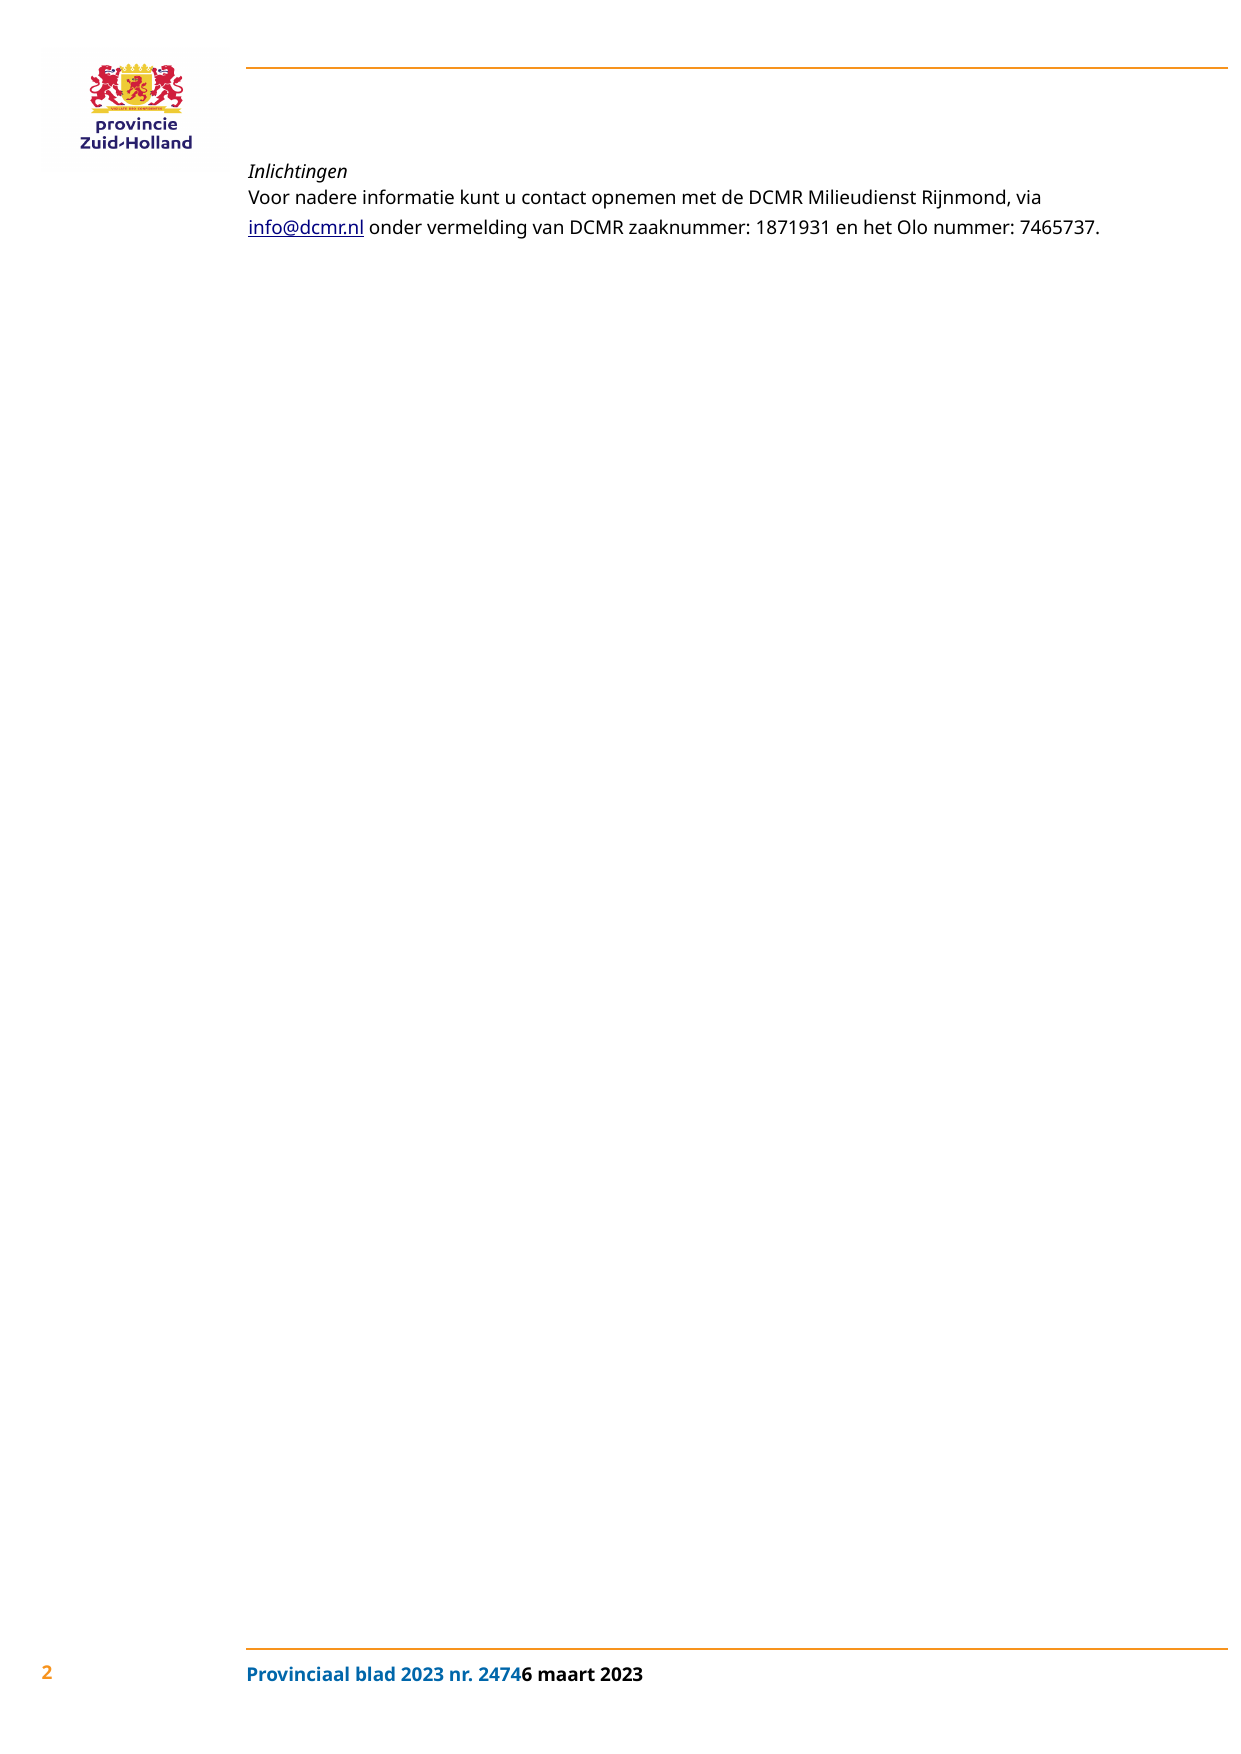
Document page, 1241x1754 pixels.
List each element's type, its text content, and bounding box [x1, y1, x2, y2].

text Voor nadere informatie kunt u contact opnemen met de DCMR Milieudienst Rijnmond, via info@dcmr.nl onder vermelding van DCMR zaaknummer: 1871931 en het Olo nummer: 7465737. [248, 184, 1152, 240]
picture [41, 47, 231, 172]
text Inlichtingen [248, 159, 1152, 184]
